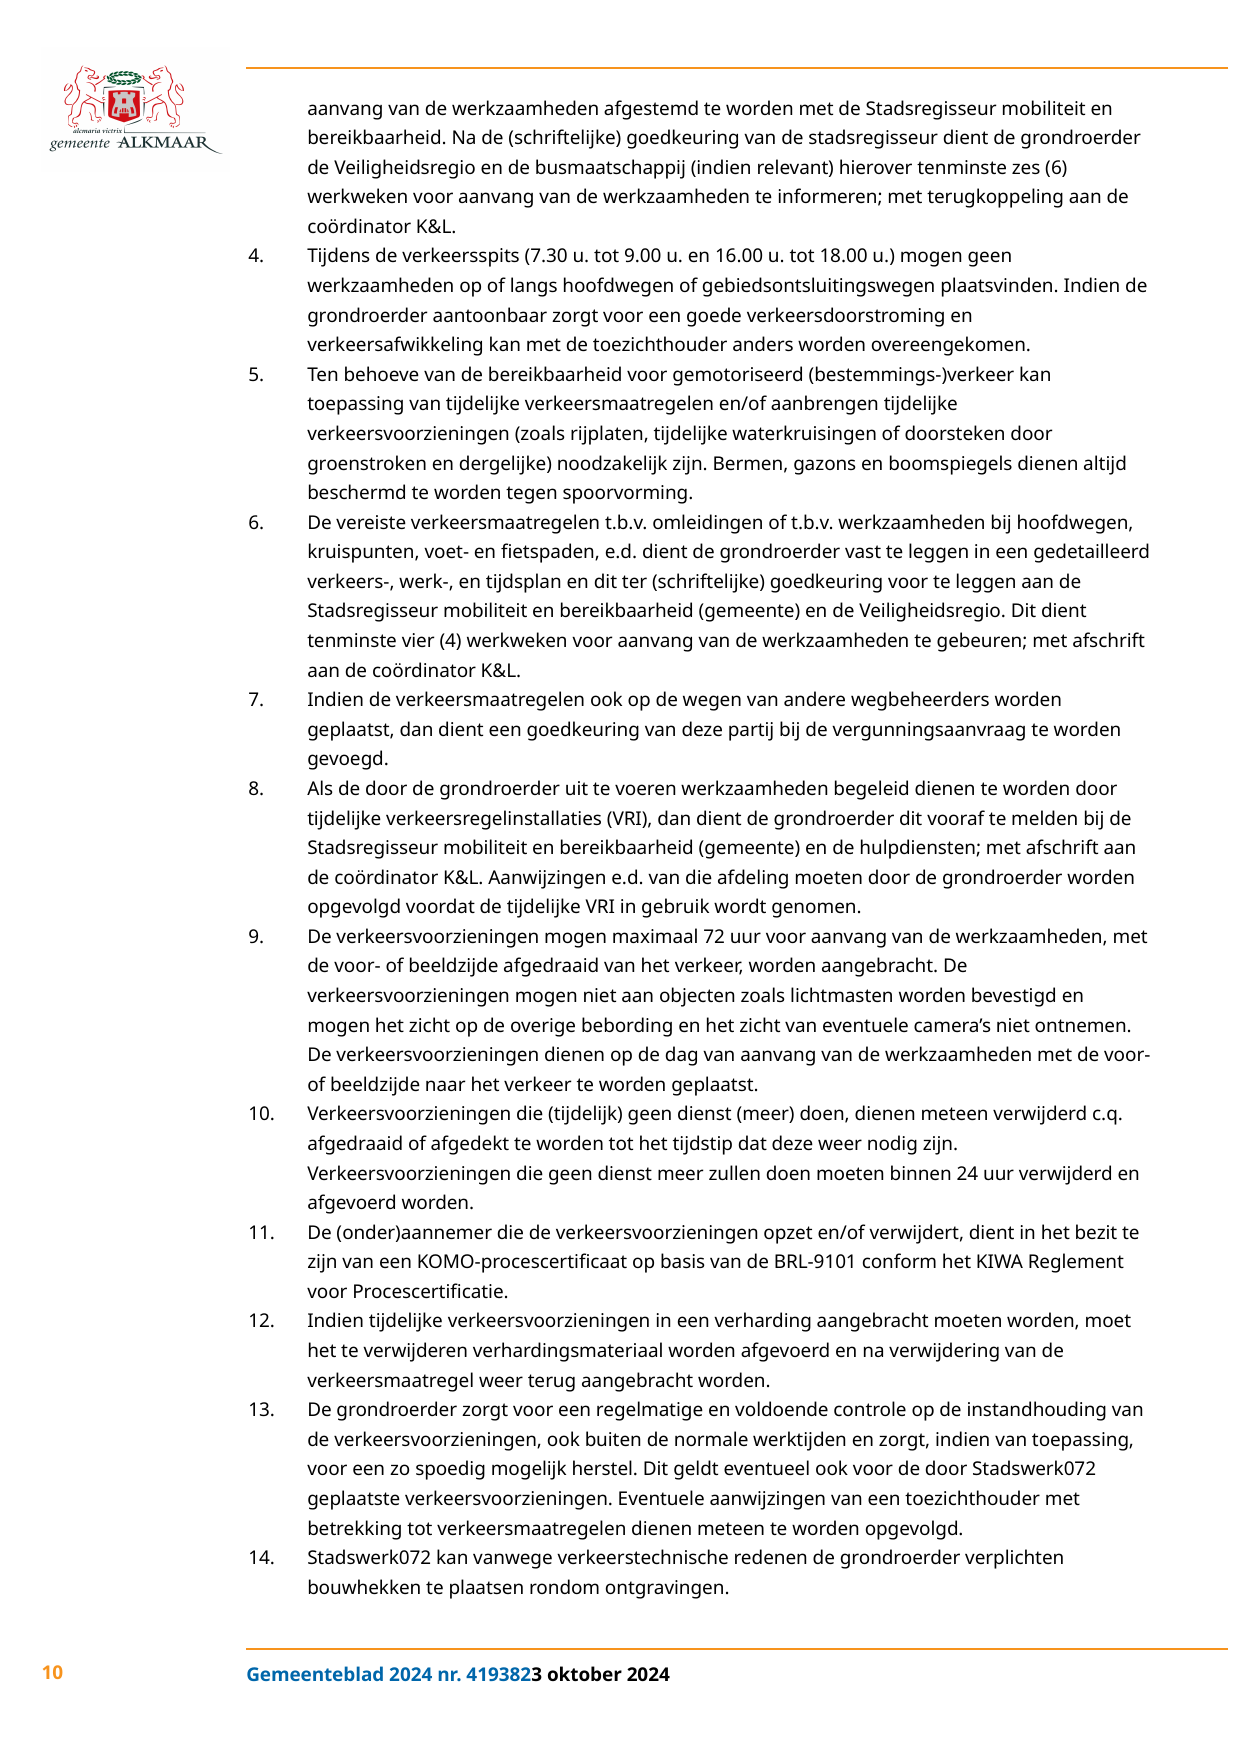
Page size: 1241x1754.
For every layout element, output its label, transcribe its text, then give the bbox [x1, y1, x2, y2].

picture [41, 47, 231, 172]
list De grondroerder zorgt voor een regelmatige en voldoende controle op de instandhouding van de verkeersvoorzieningen, ook buiten de normale werktijden en zorgt, indien van toepassing, voor een zo spoedig mogelijk herstel. Dit geldt eventueel ook voor de door Stadswerk072 geplaatste verkeersvoorzieningen. Eventuele aanwijzingen van een toezichthouder met betrekking tot verkeersmaatregelen dienen meteen te worden opgevolgd. [248, 1396, 1152, 1541]
list De (onder)aannemer die de verkeersvoorzieningen opzet en/of verwijdert, dient in het bezit te zijn van een KOMO-procescertificaat op basis van de BRL-9101 conform het KIWA Reglement voor Procescertificatie. [248, 1219, 1152, 1304]
list Tijdens de verkeersspits (7.30 u. tot 9.00 u. en 16.00 u. tot 18.00 u.) mogen geen werkzaamheden op of langs hoofdwegen of gebiedsontsluitingswegen plaatsvinden. Indien de grondroerder aantoonbaar zorgt voor een goede verkeersdoorstroming en verkeersafwikkeling kan met de toezichthouder anders worden overeengekomen. [248, 243, 1152, 357]
list Stadswerk072 kan vanwege verkeerstechnische redenen de grondroerder verplichten bouwhekken te plaatsen rondom ontgravingen. [248, 1544, 1152, 1600]
list Als de door de grondroerder uit te voeren werkzaamheden begeleid dienen te worden door tijdelijke verkeersregelinstallaties (VRI), dan dient de grondroerder dit vooraf te melden bij de Stadsregisseur mobiliteit en bereikbaarheid (gemeente) en de hulpdiensten; met afschrift aan de coördinator K&L. Aanwijzingen e.d. van die afdeling moeten door de grondroerder worden opgevolgd voordat de tijdelijke VRI in gebruik wordt genomen. [248, 775, 1152, 919]
list Ten behoeve van de bereikbaarheid voor gemotoriseerd (bestemmings-)verkeer kan toepassing van tijdelijke verkeersmaatregelen en/of aanbrengen tijdelijke verkeersvoorzieningen (zoals rijplaten, tijdelijke waterkruisingen of doorsteken door groenstroken en dergelijke) noodzakelijk zijn. Bermen, gazons en boomspiegels dienen altijd beschermd te worden tegen spoorvorming. [248, 361, 1152, 505]
list De verkeersvoorzieningen mogen maximaal 72 uur voor aanvang van de werkzaamheden, met de voor- of beeldzijde afgedraaid van het verkeer, worden aangebracht. De verkeersvoorzieningen mogen niet aan objecten zoals lichtmasten worden bevestigd en mogen het zicht op de overige bebording en het zicht van eventuele camera’s niet ontnemen. De verkeersvoorzieningen dienen op de dag van aanvang van de werkzaamheden met de voor- of beeldzijde naar het verkeer te worden geplaatst. [248, 923, 1152, 1097]
list aanvang van de werkzaamheden afgestemd te worden met de Stadsregisseur mobiliteit en bereikbaarheid. Na de (schriftelijke) goedkeuring van de stadsregisseur dient de grondroerder de Veiligheidsregio en de busmaatschappij (indien relevant) hierover tenminste zes (6) werkweken voor aanvang van de werkzaamheden te informeren; met terugkoppeling aan de coördinator K&L. [248, 95, 1152, 239]
list De vereiste verkeersmaatregelen t.b.v. omleidingen of t.b.v. werkzaamheden bij hoofdwegen, kruispunten, voet- en fietspaden, e.d. dient de grondroerder vast te leggen in een gedetailleerd verkeers-, werk-, en tijdsplan en dit ter (schriftelijke) goedkeuring voor te leggen aan de Stadsregisseur mobiliteit en bereikbaarheid (gemeente) en de Veiligheidsregio. Dit dient tenminste vier (4) werkweken voor aanvang van de werkzaamheden te gebeuren; met afschrift aan de coördinator K&L. [248, 509, 1152, 683]
list Indien tijdelijke verkeersvoorzieningen in een verharding aangebracht moeten worden, moet het te verwijderen verhardingsmateriaal worden afgevoerd en na verwijdering van de verkeersmaatregel weer terug aangebracht worden. [248, 1308, 1152, 1393]
list Indien de verkeersmaatregelen ook op de wegen van andere wegbeheerders worden geplaatst, dan dient een goedkeuring van deze partij bij de vergunningsaanvraag te worden gevoegd. [248, 686, 1152, 771]
list Verkeersvoorzieningen die (tijdelijk) geen dienst (meer) doen, dienen meteen verwijderd c.q. afgedraaid of afgedekt te worden tot het tijdstip dat deze weer nodig zijn. Verkeersvoorzieningen die geen dienst meer zullen doen moeten binnen 24 uur verwijderd en afgevoerd worden. [248, 1101, 1152, 1215]
